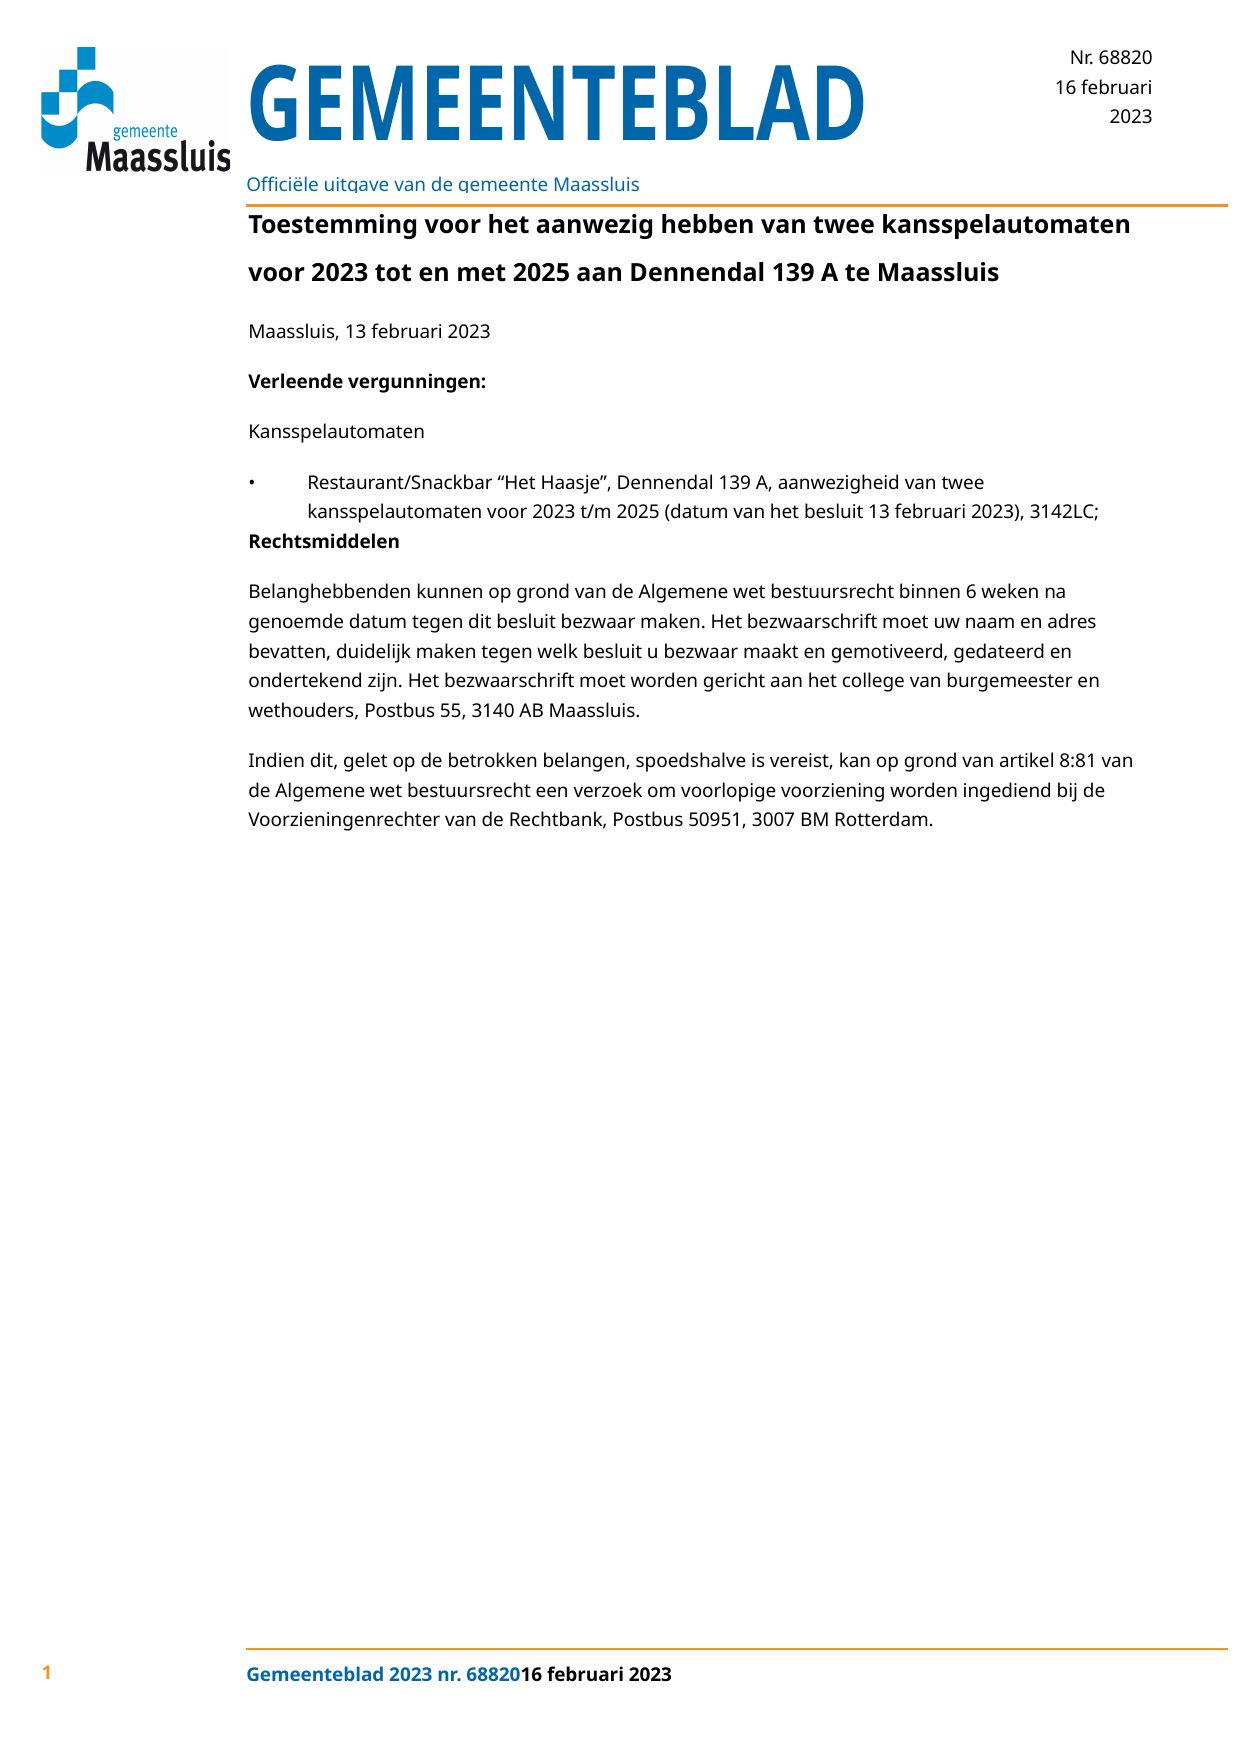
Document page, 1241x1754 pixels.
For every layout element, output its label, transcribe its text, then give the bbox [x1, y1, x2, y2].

list Restaurant/Snackbar “Het Haasje”, Dennendal 139 A, aanwezigheid van twee kansspelautomaten voor 2023 t/m 2025 (datum van het besluit 13 februari 2023), 3142LC; [248, 469, 1152, 524]
text Indien dit, gelet op de betrokken belangen, spoedshalve is vereist, kan op grond van artikel 8:81 van de Algemene wet bestuursrecht een verzoek om voorlopige voorziening worden ingediend bij de Voorzieningenrechter van de Rechtbank, Postbus 50951, 3007 BM Rotterdam. [248, 747, 1152, 832]
picture [41, 47, 231, 172]
picture [41, 47, 77, 92]
text Verleende vergunningen: [248, 368, 1152, 394]
text Maassluis, 13 februari 2023 [248, 318, 1152, 344]
text Rechtsmiddelen [248, 528, 1152, 554]
text Kansspelautomaten [248, 419, 1152, 444]
text Toestemming voor het aanwezig hebben van twee kansspelautomaten voor 2023 tot en met 2025 aan Dennendal 139 A te Maassluis [248, 207, 1152, 288]
text Belanghebbenden kunnen op grond van de Algemene wet bestuursrecht binnen 6 weken na genoemde datum tegen dit besluit bezwaar maken. Het bezwaarschrift moet uw naam en adres bevatten, duidelijk maken tegen welk besluit u bezwaar maakt en gemotiveerd, gedateerd en ondertekend zijn. Het bezwaarschrift moet worden gericht aan het college van burgemeester en wethouders, Postbus 55, 3140 AB Maassluis. [248, 579, 1152, 723]
